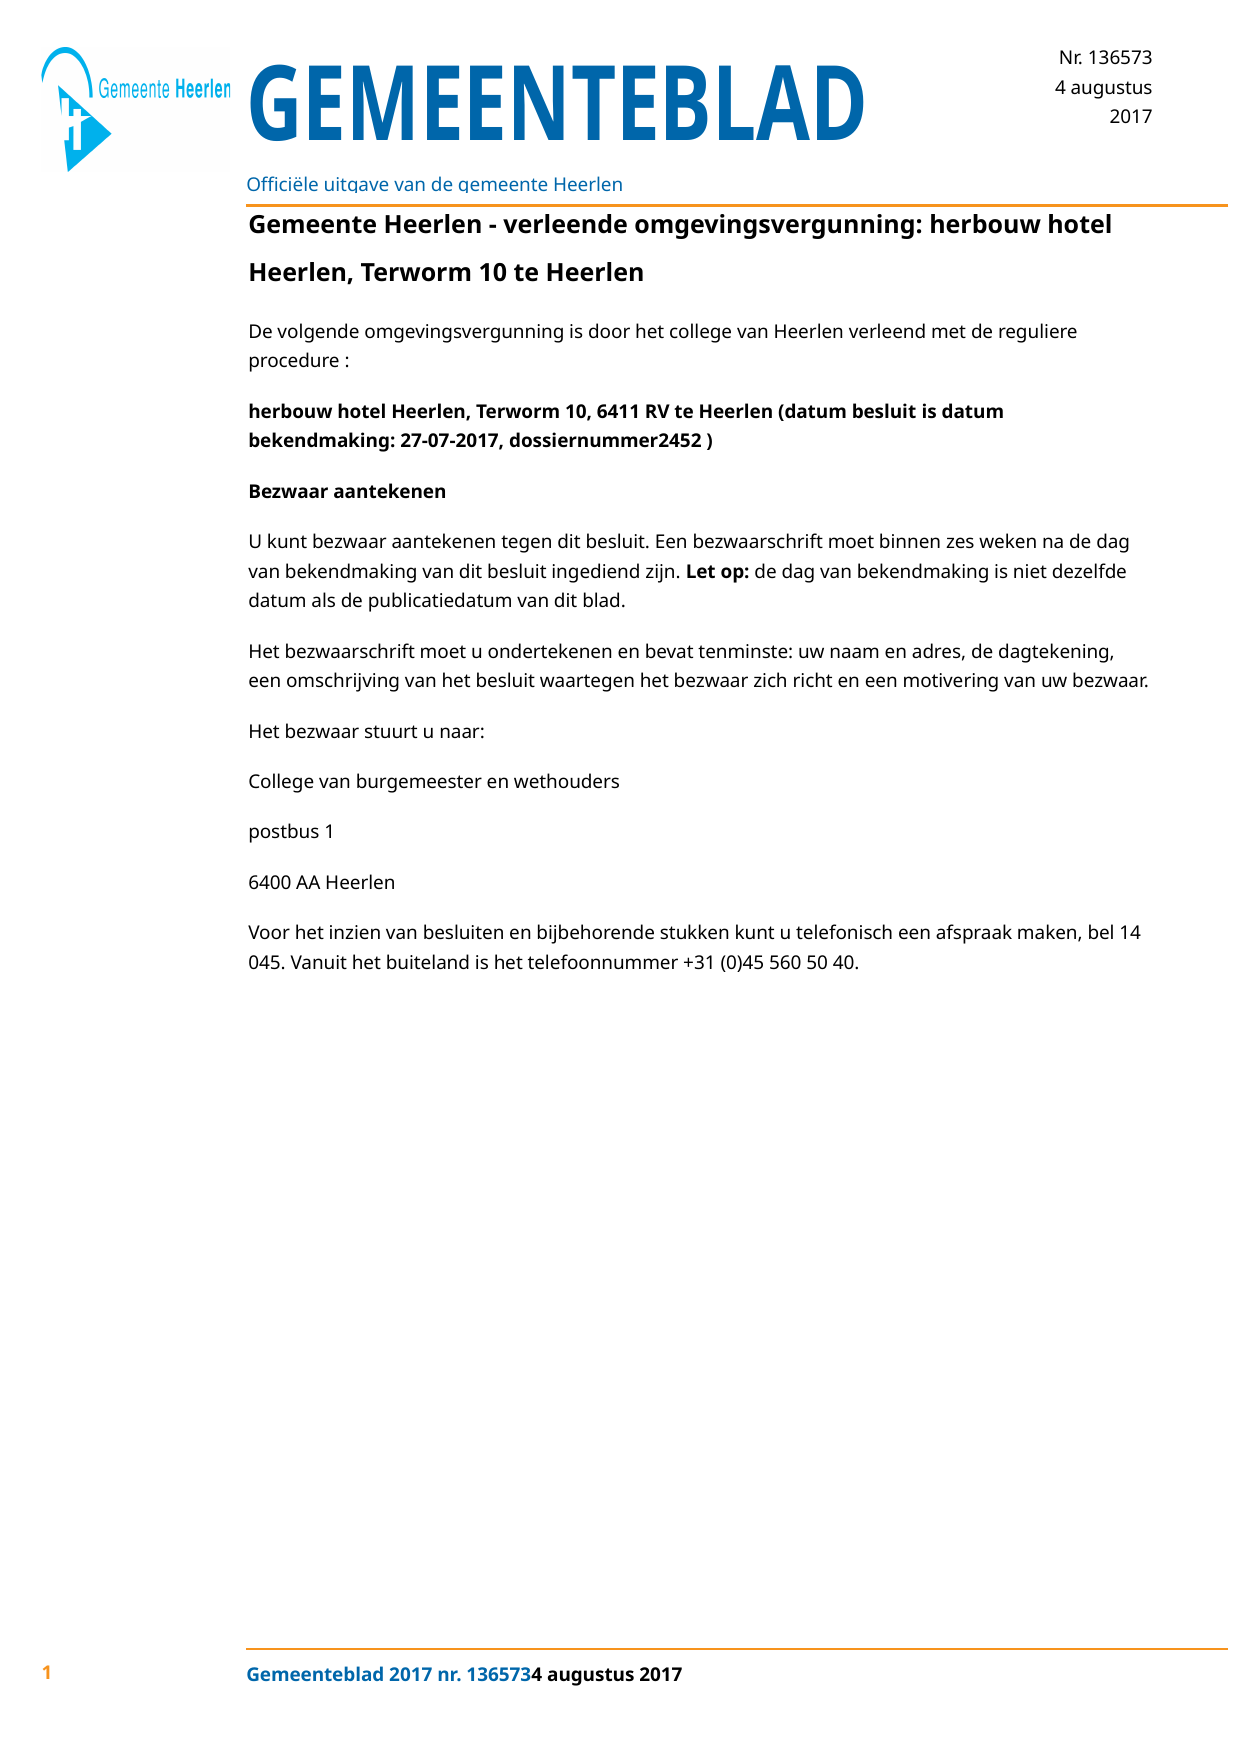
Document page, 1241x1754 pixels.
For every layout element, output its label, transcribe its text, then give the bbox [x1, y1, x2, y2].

picture [41, 47, 231, 172]
text U kunt bezwaar aantekenen tegen dit besluit. Een bezwaarschrift moet binnen zes weken na de dag van bekendmaking van dit besluit ingediend zijn. Let op: de dag van bekendmaking is niet dezelfde datum als de publicatiedatum van dit blad. [248, 528, 1152, 613]
text Bezwaar aantekenen [248, 478, 1152, 504]
picture [41, 47, 58, 70]
text De volgende omgevingsvergunning is door het college van Heerlen verleend met de reguliere procedure : [248, 318, 1152, 373]
text 6400 AA Heerlen [248, 869, 1152, 895]
text Het bezwaarschrift moet u ondertekenen en bevat tenminste: uw naam en adres, de dagtekening, een omschrijving van het besluit waartegen het bezwaar zich richt en een motivering van uw bezwaar. [248, 638, 1152, 693]
text College van burgemeester en wethouders [248, 768, 1152, 794]
text Het bezwaar stuurt u naar: [248, 718, 1152, 744]
text Voor het inzien van besluiten en bijbehorende stukken kunt u telefonisch een afspraak maken, bel 14 045. Vanuit het buiteland is het telefoonnummer +31 (0)45 560 50 40. [248, 919, 1152, 975]
text Gemeente Heerlen - verleende omgevingsvergunning: herbouw hotel Heerlen, Terworm 10 te Heerlen [248, 207, 1152, 288]
text postbus 1 [248, 819, 1152, 844]
text herbouw hotel Heerlen, Terworm 10, 6411 RV te Heerlen (datum besluit is datum bekendmaking: 27-07-2017, dossiernummer2452 ) [248, 398, 1152, 453]
